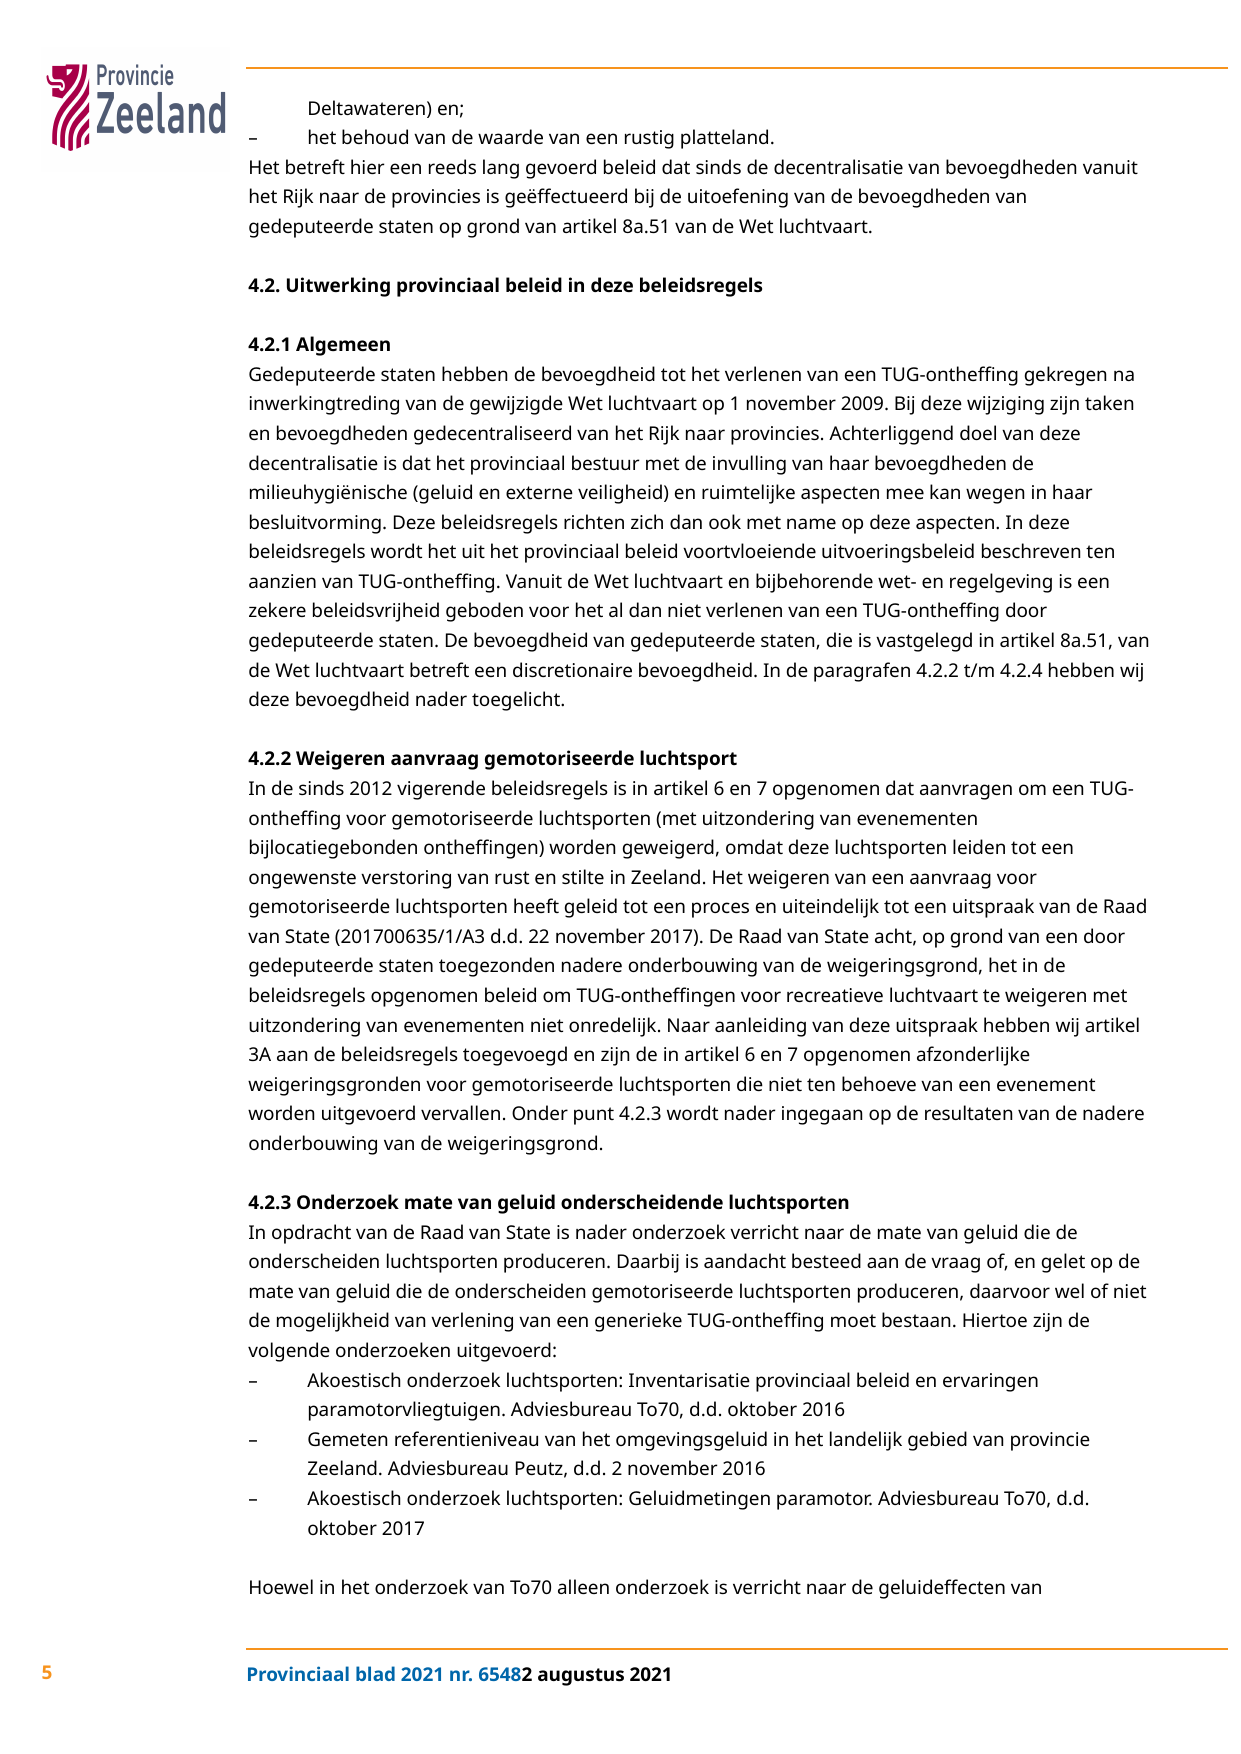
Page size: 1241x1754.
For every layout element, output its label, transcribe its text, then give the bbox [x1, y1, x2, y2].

text 4.2. Uitwerking provinciaal beleid in deze beleidsregels [248, 272, 1152, 298]
text 4.2.1 Algemeen [248, 331, 1152, 357]
list Akoestisch onderzoek luchtsporten: Geluidmetingen paramotor. Adviesbureau To70, d.d. oktober 2017 [248, 1485, 1152, 1541]
text In opdracht van de Raad van State is nader onderzoek verricht naar de mate van geluid die de onderscheiden luchtsporten produceren. Daarbij is aandacht besteed aan de vraag of, en gelet op de mate van geluid die de onderscheiden gemotoriseerde luchtsporten produceren, daarvoor wel of niet de mogelijkheid van verlening van een generieke TUG-ontheffing moet bestaan. Hiertoe zijn de volgende onderzoeken uitgevoerd: [248, 1219, 1152, 1363]
text Hoewel in het onderzoek van To70 alleen onderzoek is verricht naar de geluideffecten van [248, 1574, 1152, 1600]
text 4.2.2 Weigeren aanvraag gemotoriseerde luchtsport [248, 746, 1152, 771]
text In de sinds 2012 vigerende beleidsregels is in artikel 6 en 7 opgenomen dat aanvragen om een TUG-ontheffing voor gemotoriseerde luchtsporten (met uitzondering van evenementen bijlocatiegebonden ontheffingen) worden geweigerd, omdat deze luchtsporten leiden tot een ongewenste verstoring van rust en stilte in Zeeland. Het weigeren van een aanvraag voor gemotoriseerde luchtsporten heeft geleid tot een proces en uiteindelijk tot een uitspraak van de Raad van State (201700635/1/A3 d.d. 22 november 2017). De Raad van State acht, op grond van een door gedeputeerde staten toegezonden nadere onderbouwing van de weigeringsgrond, het in de beleidsregels opgenomen beleid om TUG-ontheffingen voor recreatieve luchtvaart te weigeren met uitzondering van evenementen niet onredelijk. Naar aanleiding van deze uitspraak hebben wij artikel 3A aan de beleidsregels toegevoegd en zijn de in artikel 6 en 7 opgenomen afzonderlijke weigeringsgronden voor gemotoriseerde luchtsporten die niet ten behoeve van een evenement worden uitgevoerd vervallen. Onder punt 4.2.3 wordt nader ingegaan op de resultaten van de nadere onderbouwing van de weigeringsgrond. [248, 775, 1152, 1156]
text 4.2.3 Onderzoek mate van geluid onderscheidende luchtsporten [248, 1189, 1152, 1215]
list het behoud van de waarde van een rustig platteland. [248, 124, 1152, 150]
picture [41, 47, 231, 172]
text Gedeputeerde staten hebben de bevoegdheid tot het verlenen van een TUG-ontheffing gekregen na inwerkingtreding van de gewijzigde Wet luchtvaart op 1 november 2009. Bij deze wijziging zijn taken en bevoegdheden gedecentraliseerd van het Rijk naar provincies. Achterliggend doel van deze decentralisatie is dat het provinciaal bestuur met de invulling van haar bevoegdheden de milieuhygiënische (geluid en externe veiligheid) en ruimtelijke aspecten mee kan wegen in haar besluitvorming. Deze beleidsregels richten zich dan ook met name op deze aspecten. In deze beleidsregels wordt het uit het provinciaal beleid voortvloeiende uitvoeringsbeleid beschreven ten aanzien van TUG-ontheffing. Vanuit de Wet luchtvaart en bijbehorende wet- en regelgeving is een zekere beleidsvrijheid geboden voor het al dan niet verlenen van een TUG-ontheffing door gedeputeerde staten. De bevoegdheid van gedeputeerde staten, die is vastgelegd in artikel 8a.51, van de Wet luchtvaart betreft een discretionaire bevoegdheid. In de paragrafen 4.2.2 t/m 4.2.4 hebben wij deze bevoegdheid nader toegelicht. [248, 361, 1152, 712]
list Deltawateren) en; [248, 95, 1152, 121]
list Akoestisch onderzoek luchtsporten: Inventarisatie provinciaal beleid en ervaringen paramotorvliegtuigen. Adviesbureau To70, d.d. oktober 2016 [248, 1367, 1152, 1422]
list Gemeten referentieniveau van het omgevingsgeluid in het landelijk gebied van provincie Zeeland. Adviesbureau Peutz, d.d. 2 november 2016 [248, 1426, 1152, 1481]
text Het betreft hier een reeds lang gevoerd beleid dat sinds de decentralisatie van bevoegdheden vanuit het Rijk naar de provincies is geëffectueerd bij de uitoefening van de bevoegdheden van gedeputeerde staten op grond van artikel 8a.51 van de Wet luchtvaart. [248, 154, 1152, 239]
